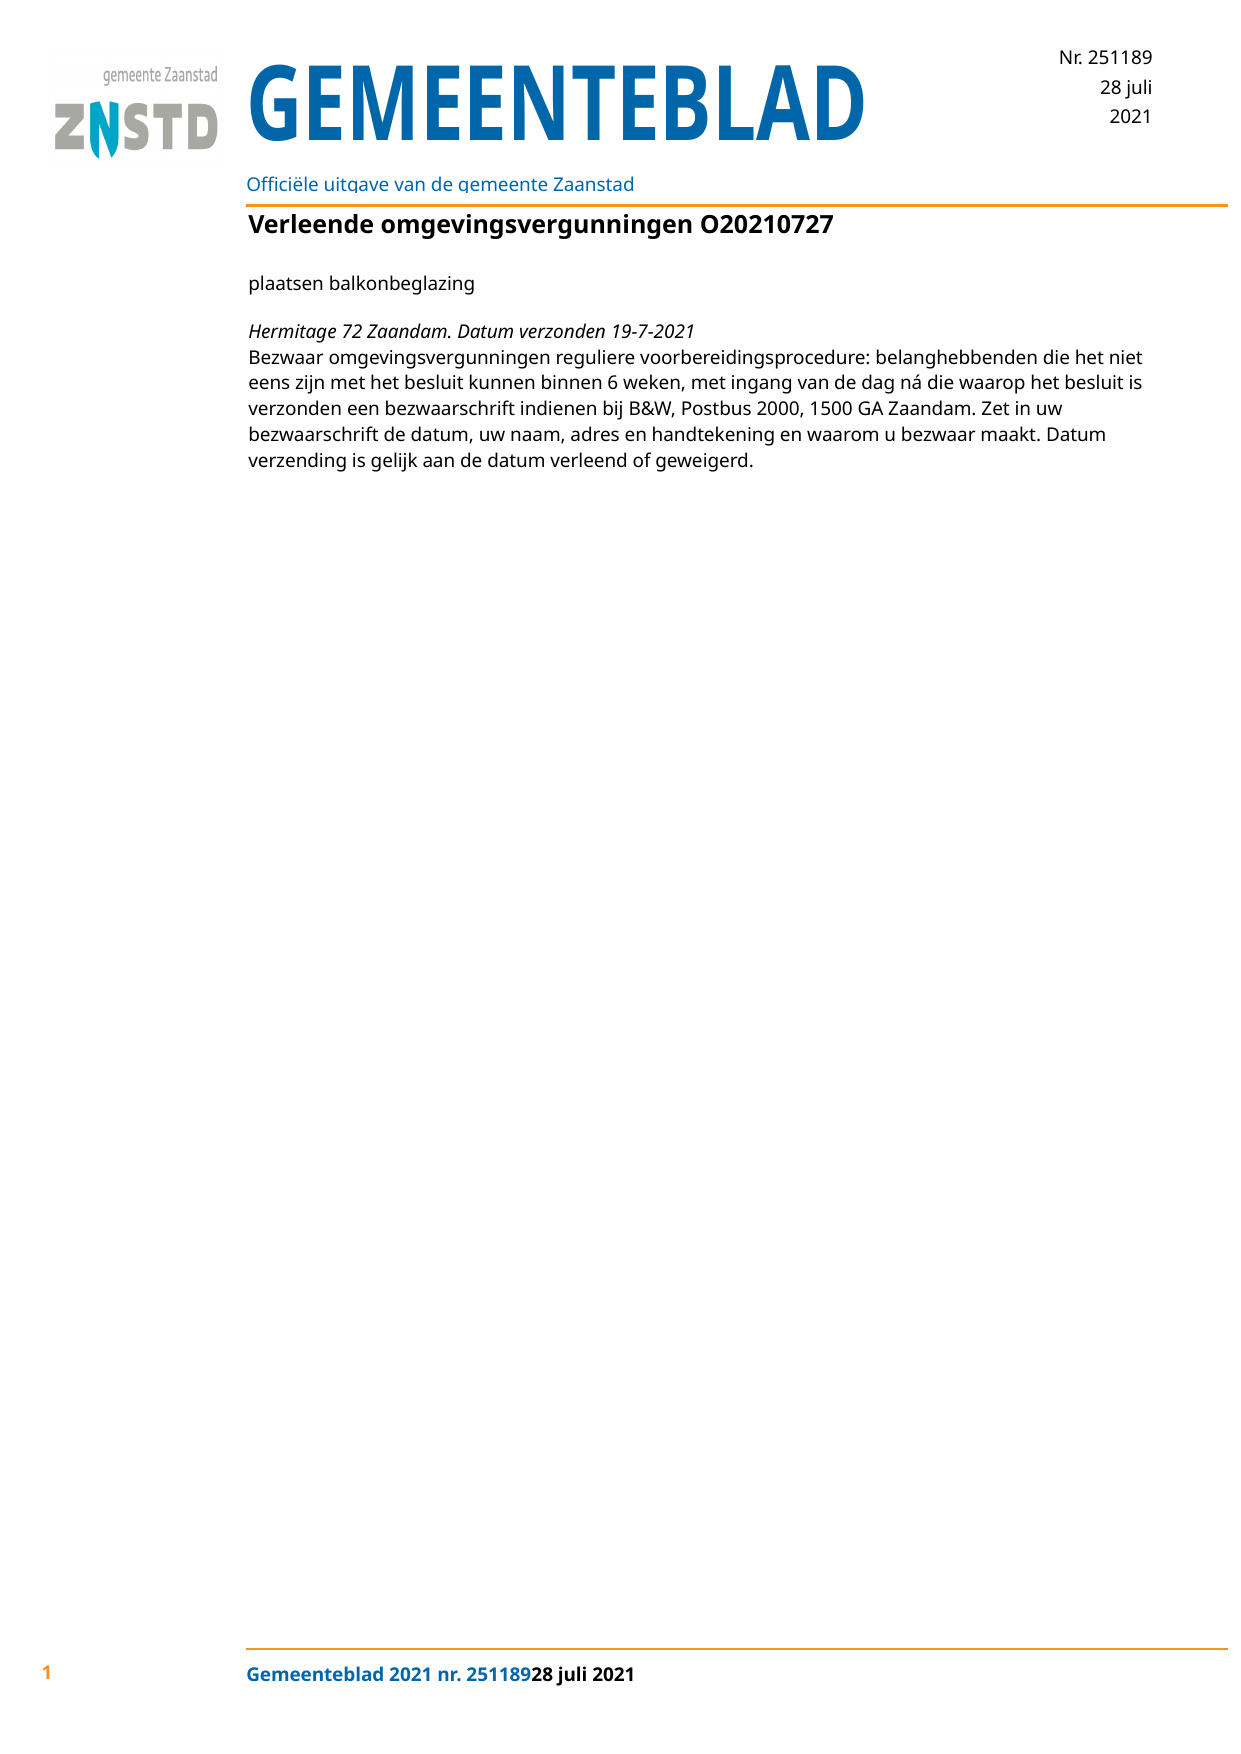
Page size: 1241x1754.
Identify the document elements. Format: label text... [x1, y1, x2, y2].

picture [41, 47, 231, 172]
text Bezwaar omgevingsvergunningen reguliere voorbereidingsprocedure: belanghebbenden die het niet eens zijn met het besluit kunnen binnen 6 weken, met ingang van de dag ná die waarop het besluit is verzonden een bezwaarschrift indienen bij B&W, Postbus 2000, 1500 GA Zaandam. Zet in uw bezwaarschrift de datum, uw naam, adres en handtekening en waarom u bezwaar maakt. Datum verzending is gelijk aan de datum verleend of geweigerd. [248, 344, 1152, 472]
text Verleende omgevingsvergunningen O20210727 [248, 207, 1152, 241]
text plaatsen balkonbeglazing [248, 270, 1152, 296]
text Hermitage 72 Zaandam. Datum verzonden 19-7-2021 [248, 318, 1152, 344]
